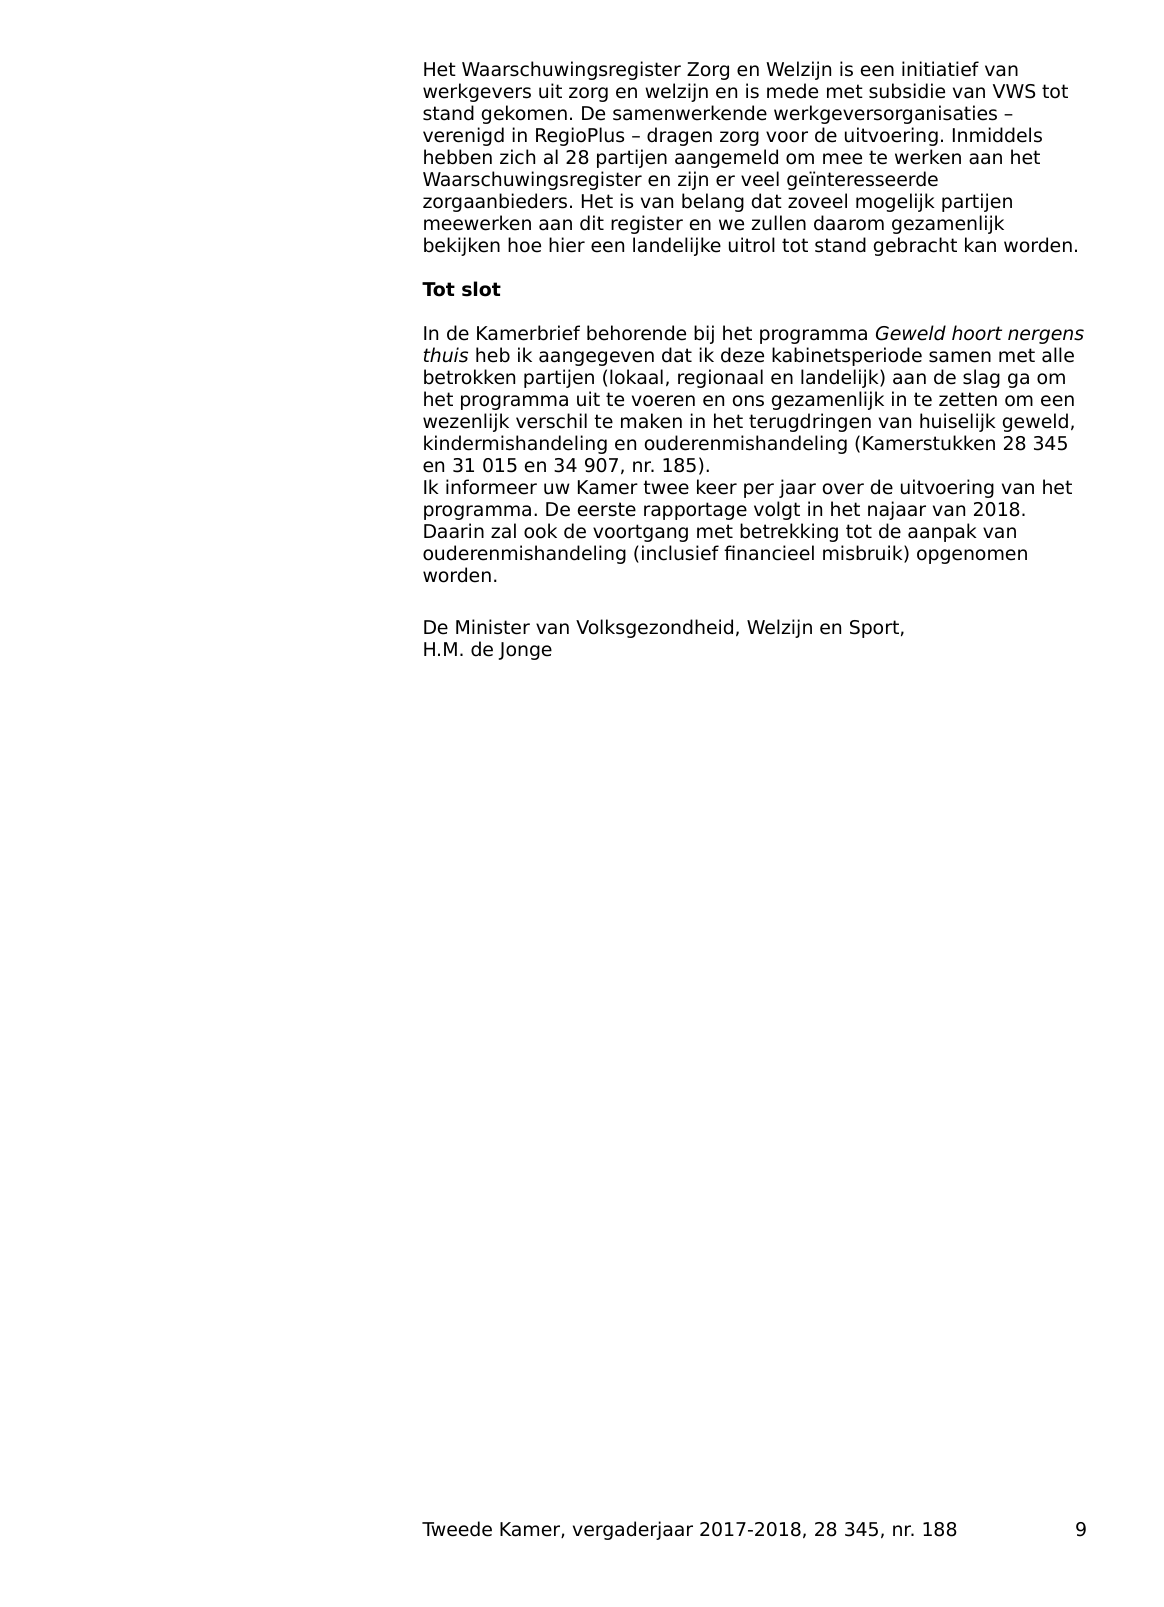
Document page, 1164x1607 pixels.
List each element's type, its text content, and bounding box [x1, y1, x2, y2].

text In de Kamerbrief behorende bij het programma Geweld hoort nergens thuis heb ik aangegeven dat ik deze kabinetsperiode samen met alle betrokken partijen (lokaal, regionaal en landelijk) aan de slag ga om het programma uit te voeren en ons gezamenlijk in te zetten om een wezenlijk verschil te maken in het terugdringen van huiselijk geweld, kindermishandeling en ouderenmishandeling (Kamerstukken 28 345 en 31 015 en 34 907, nr. 185). [422, 323, 1087, 477]
text De Minister van Volksgezondheid, Welzijn en Sport, H.M. de Jonge [422, 617, 1087, 661]
text Ik informeer uw Kamer twee keer per jaar over de uitvoering van het programma. De eerste rapportage volgt in het najaar van 2018. Daarin zal ook de voortgang met betrekking tot de aanpak van ouderenmishandeling (inclusief financieel misbruik) opgenomen worden. [422, 477, 1087, 587]
text Het Waarschuwingsregister Zorg en Welzijn is een initiatief van werkgevers uit zorg en welzijn en is mede met subsidie van VWS tot stand gekomen. De samenwerkende werkgeversorganisaties – verenigd in RegioPlus – dragen zorg voor de uitvoering. Inmiddels hebben zich al 28 partijen aangemeld om mee te werken aan het Waarschuwingsregister en zijn er veel geïnteresseerde zorgaanbieders. Het is van belang dat zoveel mogelijk partijen meewerken aan dit register en we zullen daarom gezamenlijk bekijken hoe hier een landelijke uitrol tot stand gebracht kan worden. [422, 59, 1087, 257]
subtitle Tot slot [422, 279, 1087, 301]
